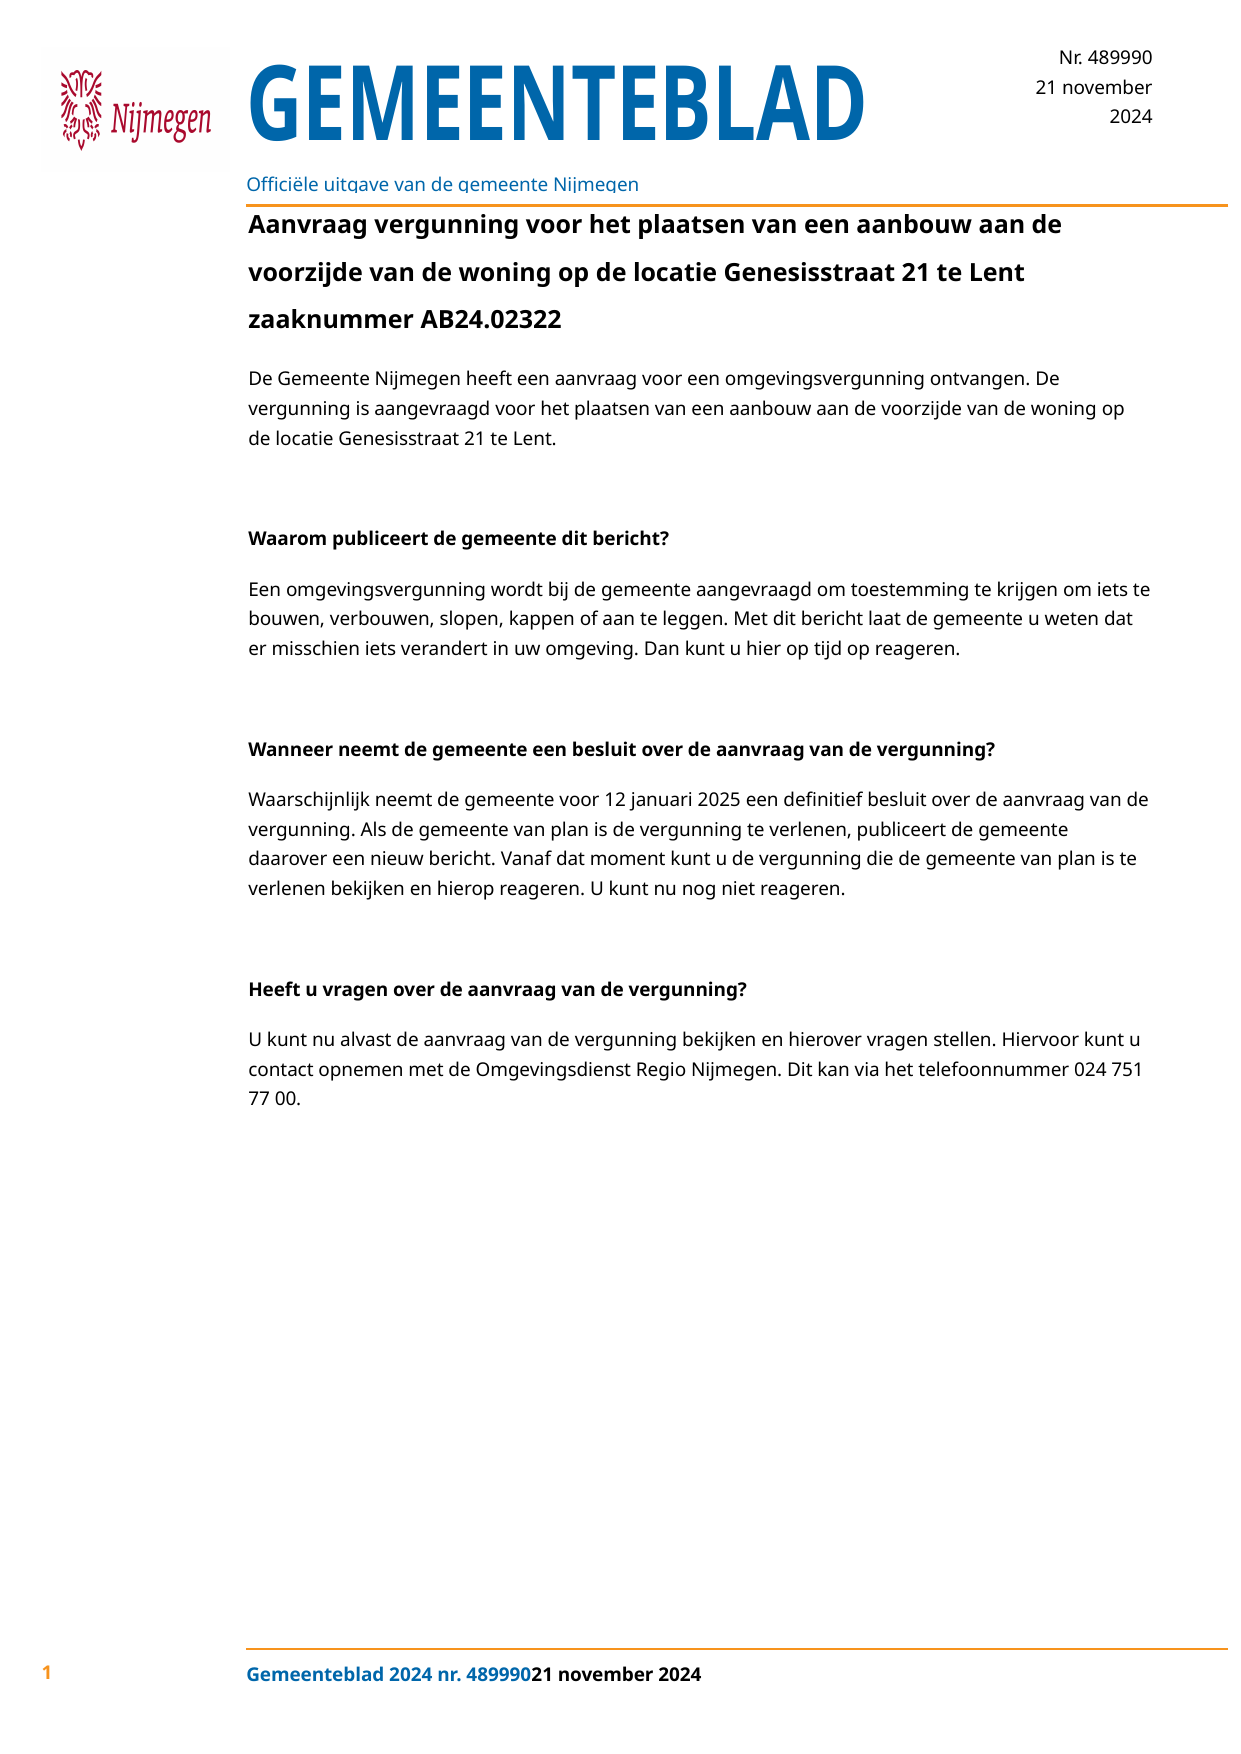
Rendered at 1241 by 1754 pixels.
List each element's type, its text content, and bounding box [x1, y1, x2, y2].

text Heeft u vragen over de aanvraag van de vergunning? [248, 976, 1152, 1002]
text Waarschijnlijk neemt de gemeente voor 12 januari 2025 een definitief besluit over de aanvraag van de vergunning. Als de gemeente van plan is de vergunning te verlenen, publiceert de gemeente daarover een nieuw bericht. Vanaf dat moment kunt u de vergunning die de gemeente van plan is te verlenen bekijken en hierop reageren. U kunt nu nog niet reageren. [248, 786, 1152, 901]
text Wanneer neemt de gemeente een besluit over de aanvraag van de vergunning? [248, 736, 1152, 762]
text Waarom publiceert de gemeente dit bericht? [248, 526, 1152, 551]
text U kunt nu alvast de aanvraag van de vergunning bekijken en hierover vragen stellen. Hiervoor kunt u contact opnemen met de Omgevingsdienst Regio Nijmegen. Dit kan via het telefoonnummer 024 751 77 00. [248, 1026, 1152, 1111]
text Aanvraag vergunning voor het plaatsen van een aanbouw aan de voorzijde van de woning op de locatie Genesisstraat 21 te Lent zaaknummer AB24.02322 [248, 207, 1152, 336]
picture [41, 47, 231, 172]
text De Gemeente Nijmegen heeft een aanvraag voor een omgevingsvergunning ontvangen. De vergunning is aangevraagd voor het plaatsen van een aanbouw aan de voorzijde van de woning op de locatie Genesisstraat 21 te Lent. [248, 366, 1152, 450]
text Een omgevingsvergunning wordt bij de gemeente aangevraagd om toestemming te krijgen om iets te bouwen, verbouwen, slopen, kappen of aan te leggen. Met dit bericht laat de gemeente u weten dat er misschien iets verandert in uw omgeving. Dan kunt u hier op tijd op reageren. [248, 576, 1152, 661]
